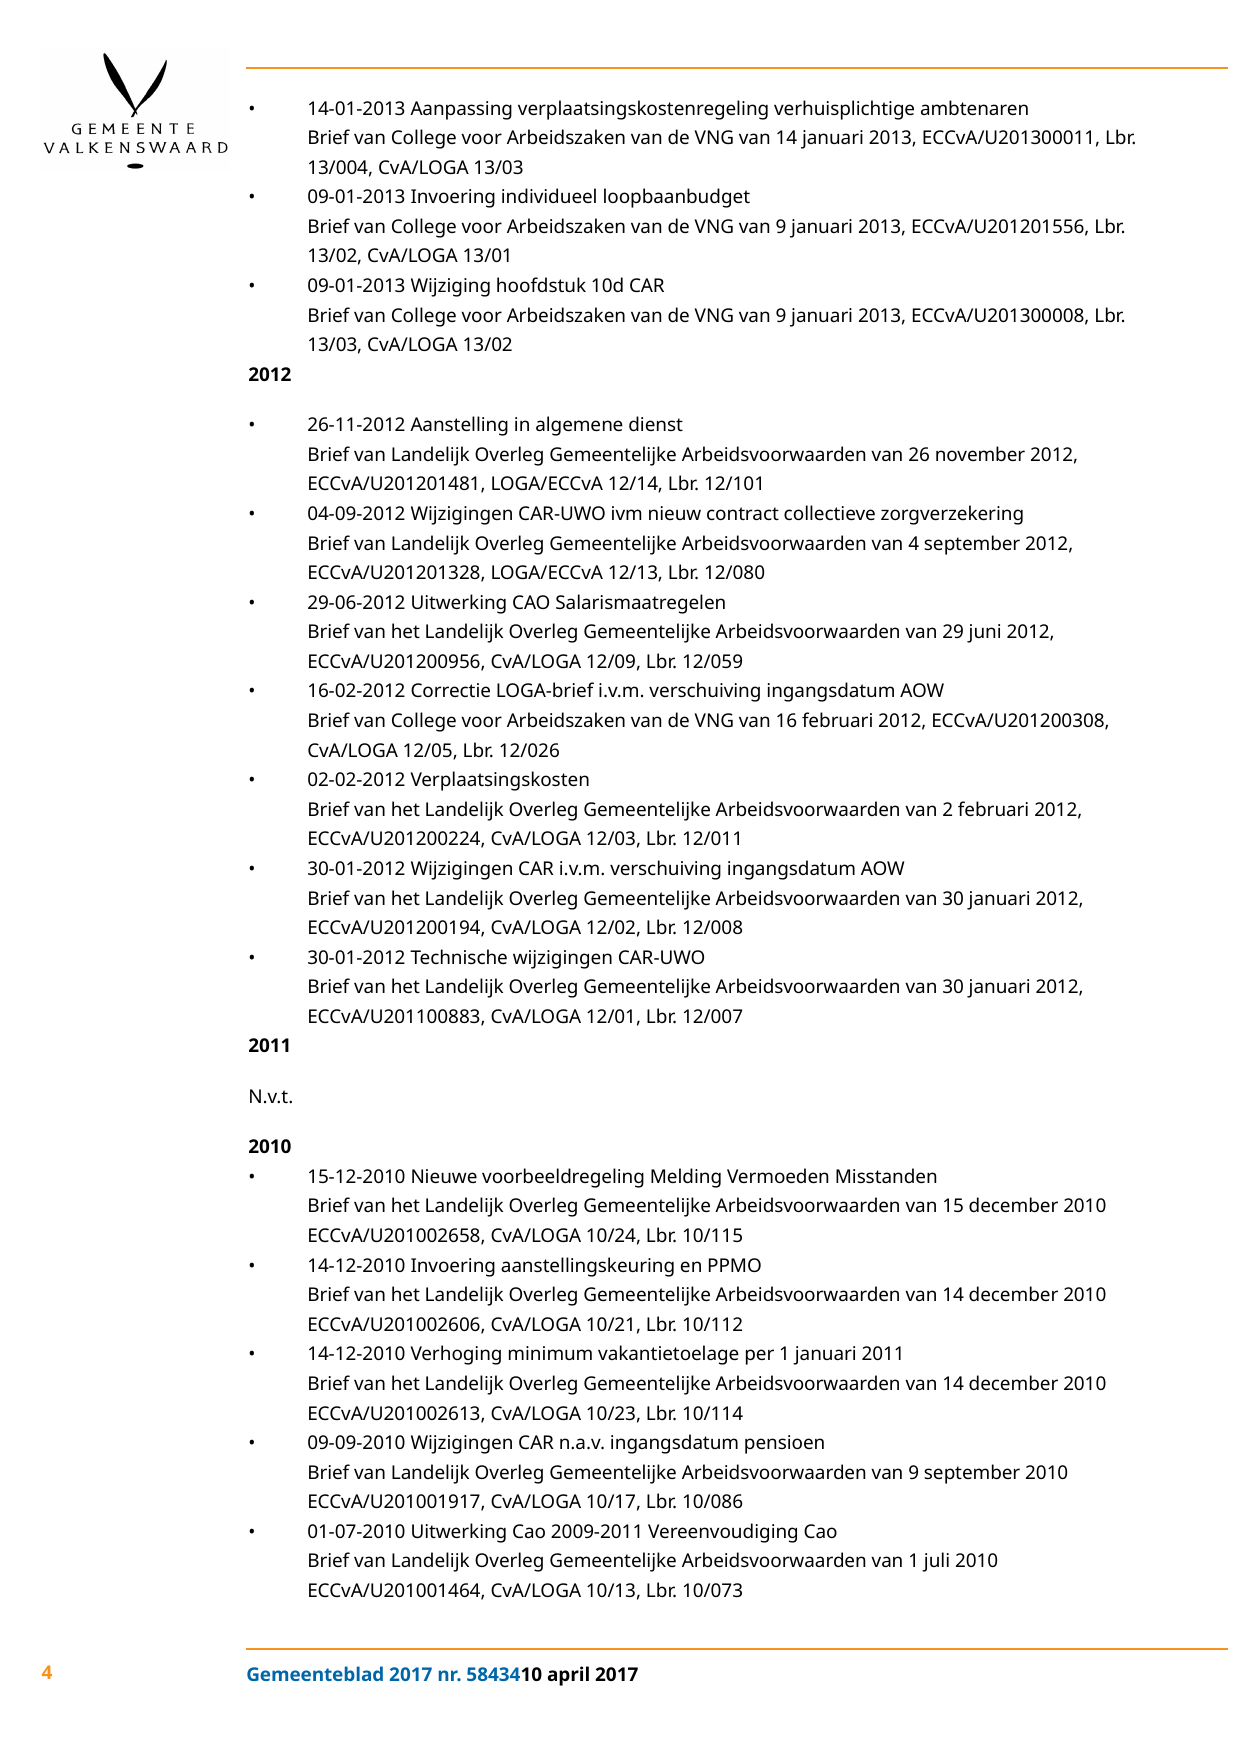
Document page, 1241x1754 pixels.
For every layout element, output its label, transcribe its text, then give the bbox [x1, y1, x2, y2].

list Brief van het Landelijk Overleg Gemeentelijke Arbeidsvoorwaarden van 2 februari 2012, ECCvA/U201200224, CvA/LOGA 12/03, Lbr. 12/011 [248, 796, 1152, 851]
text 2012 [248, 361, 1152, 387]
text 2010 [248, 1133, 1152, 1159]
list Brief van Landelijk Overleg Gemeentelijke Arbeidsvoorwaarden van 4 september 2012, ECCvA/U201201328, LOGA/ECCvA 12/13, Lbr. 12/080 [248, 530, 1152, 585]
list Brief van het Landelijk Overleg Gemeentelijke Arbeidsvoorwaarden van 14 december 2010 ECCvA/U201002613, CvA/LOGA 10/23, Lbr. 10/114 [248, 1370, 1152, 1426]
list Brief van het Landelijk Overleg Gemeentelijke Arbeidsvoorwaarden van 14 december 2010 ECCvA/U201002606, CvA/LOGA 10/21, Lbr. 10/112 [248, 1281, 1152, 1337]
list 29-06-2012 Uitwerking CAO Salarismaatregelen [248, 589, 1152, 615]
list 04-09-2012 Wijzigingen CAR-UWO ivm nieuw contract collectieve zorgverzekering [248, 500, 1152, 526]
list 14-12-2010 Verhoging minimum vakantietoelage per 1 januari 2011 [248, 1341, 1152, 1366]
list 02-02-2012 Verplaatsingskosten [248, 766, 1152, 792]
list 16-02-2012 Correctie LOGA-brief i.v.m. verschuiving ingangsdatum AOW [248, 678, 1152, 703]
list 14-01-2013 Aanpassing verplaatsingskostenregeling verhuisplichtige ambtenaren [248, 95, 1152, 121]
list 14-12-2010 Invoering aanstellingskeuring en PPMO [248, 1252, 1152, 1278]
list Brief van het Landelijk Overleg Gemeentelijke Arbeidsvoorwaarden van 30 januari 2012, ECCvA/U201200194, CvA/LOGA 12/02, Lbr. 12/008 [248, 885, 1152, 940]
list 30-01-2012 Wijzigingen CAR i.v.m. verschuiving ingangsdatum AOW [248, 855, 1152, 881]
list Brief van College voor Arbeidszaken van de VNG van 9 januari 2013, ECCvA/U201300008, Lbr. 13/03, CvA/LOGA 13/02 [248, 302, 1152, 357]
text N.v.t. [248, 1083, 1152, 1109]
list Brief van het Landelijk Overleg Gemeentelijke Arbeidsvoorwaarden van 15 december 2010 ECCvA/U201002658, CvA/LOGA 10/24, Lbr. 10/115 [248, 1193, 1152, 1248]
list 30-01-2012 Technische wijzigingen CAR-UWO [248, 944, 1152, 970]
list Brief van Landelijk Overleg Gemeentelijke Arbeidsvoorwaarden van 9 september 2010 ECCvA/U201001917, CvA/LOGA 10/17, Lbr. 10/086 [248, 1459, 1152, 1514]
list Brief van Landelijk Overleg Gemeentelijke Arbeidsvoorwaarden van 26 november 2012, ECCvA/U201201481, LOGA/ECCvA 12/14, Lbr. 12/101 [248, 441, 1152, 496]
list Brief van College voor Arbeidszaken van de VNG van 14 januari 2013, ECCvA/U201300011, Lbr. 13/004, CvA/LOGA 13/03 [248, 124, 1152, 180]
list 26-11-2012 Aanstelling in algemene dienst [248, 411, 1152, 437]
list 09-09-2010 Wijzigingen CAR n.a.v. ingangsdatum pensioen [248, 1429, 1152, 1455]
list Brief van College voor Arbeidszaken van de VNG van 16 februari 2012, ECCvA/U201200308, CvA/LOGA 12/05, Lbr. 12/026 [248, 707, 1152, 763]
list Brief van het Landelijk Overleg Gemeentelijke Arbeidsvoorwaarden van 29 juni 2012, ECCvA/U201200956, CvA/LOGA 12/09, Lbr. 12/059 [248, 618, 1152, 674]
list Brief van het Landelijk Overleg Gemeentelijke Arbeidsvoorwaarden van 30 januari 2012, ECCvA/U201100883, CvA/LOGA 12/01, Lbr. 12/007 [248, 973, 1152, 1029]
list Brief van Landelijk Overleg Gemeentelijke Arbeidsvoorwaarden van 1 juli 2010 ECCvA/U201001464, CvA/LOGA 10/13, Lbr. 10/073 [248, 1548, 1152, 1603]
list 15-12-2010 Nieuwe voorbeeldregeling Melding Vermoeden Misstanden [248, 1163, 1152, 1189]
list 09-01-2013 Invoering individueel loopbaanbudget [248, 183, 1152, 209]
text 2011 [248, 1033, 1152, 1058]
list Brief van College voor Arbeidszaken van de VNG van 9 januari 2013, ECCvA/U201201556, Lbr. 13/02, CvA/LOGA 13/01 [248, 213, 1152, 268]
list 01-07-2010 Uitwerking Cao 2009-2011 Vereenvoudiging Cao [248, 1518, 1152, 1544]
picture [41, 47, 231, 172]
list 09-01-2013 Wijziging hoofdstuk 10d CAR [248, 272, 1152, 298]
